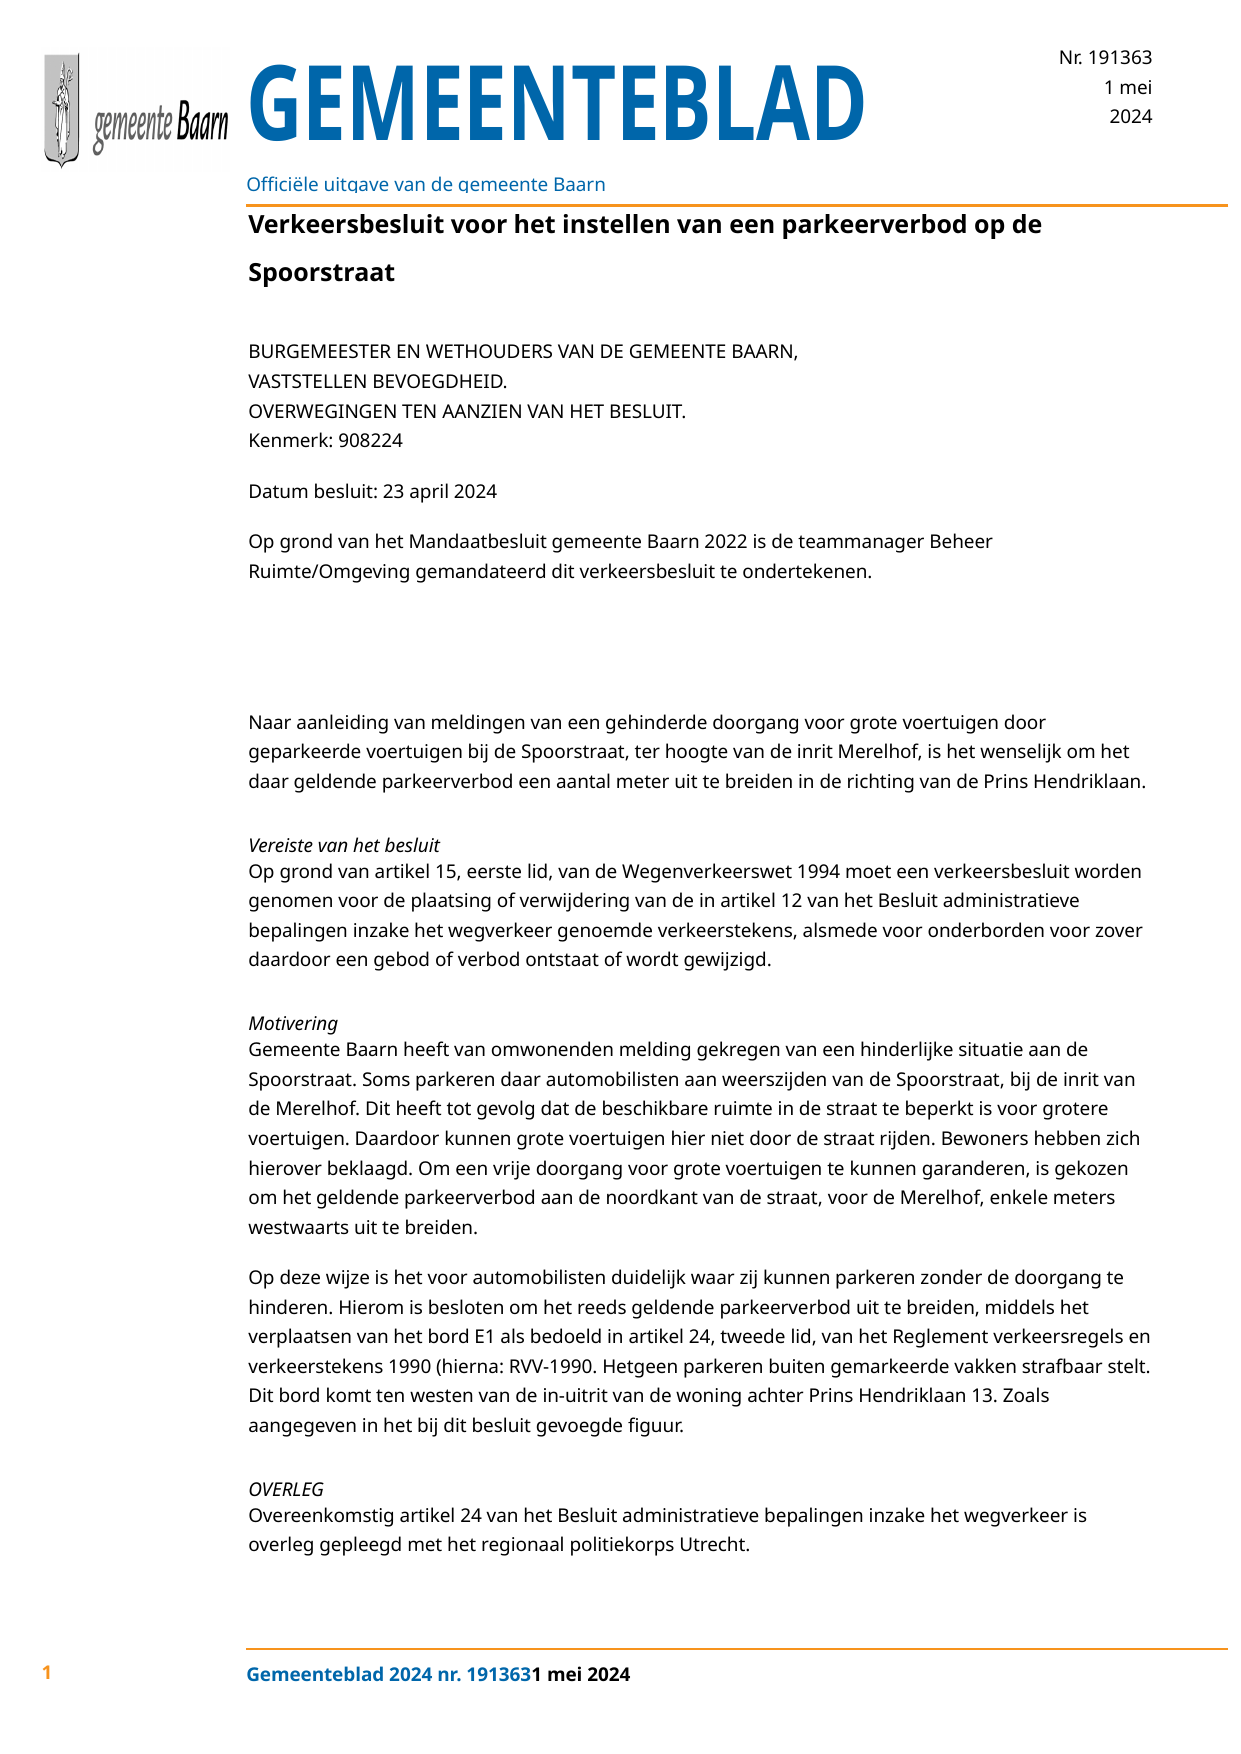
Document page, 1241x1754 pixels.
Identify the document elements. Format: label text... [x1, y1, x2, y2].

text Op grond van het Mandaatbesluit gemeente Baarn 2022 is de teammanager Beheer Ruimte/Omgeving gemandateerd dit verkeersbesluit te ondertekenen. [248, 528, 1152, 583]
text VASTSTELLEN BEVOEGDHEID. [248, 368, 1152, 394]
text Op grond van artikel 15, eerste lid, van de Wegenverkeerswet 1994 moet een verkeersbesluit worden genomen voor de plaatsing of verwijdering van de in artikel 12 van het Besluit administratieve bepalingen inzake het wegverkeer genoemde verkeerstekens, alsmede voor onderborden voor zover daardoor een gebod of verbod ontstaat of wordt gewijzigd. [248, 858, 1152, 972]
text Kenmerk: 908224 [248, 427, 1152, 453]
text Naar aanleiding van meldingen van een gehinderde doorgang voor grote voertuigen door geparkeerde voertuigen bij de Spoorstraat, ter hoogte van de inrit Merelhof, is het wenselijk om het daar geldende parkeerverbod een aantal meter uit te breiden in de richting van de Prins Hendriklaan. [248, 709, 1152, 794]
picture [41, 47, 231, 172]
text Verkeersbesluit voor het instellen van een parkeerverbod op de Spoorstraat [248, 207, 1152, 288]
text Op deze wijze is het voor automobilisten duidelijk waar zij kunnen parkeren zonder de doorgang te hinderen. Hierom is besloten om het reeds geldende parkeerverbod uit te breiden, middels het verplaatsen van het bord E1 als bedoeld in artikel 24, tweede lid, van het Reglement verkeersregels en verkeerstekens 1990 (hierna: RVV-1990. Hetgeen parkeren buiten gemarkeerde vakken strafbaar stelt. Dit bord komt ten westen van de in-uitrit van de woning achter Prins Hendriklaan 13. Zoals aangegeven in het bij dit besluit gevoegde figuur. [248, 1264, 1152, 1438]
text OVERLEG [248, 1476, 1152, 1502]
text OVERWEGINGEN TEN AANZIEN VAN HET BESLUIT. [248, 398, 1152, 423]
text Gemeente Baarn heeft van omwonenden melding gekregen van een hinderlijke situatie aan de Spoorstraat. Soms parkeren daar automobilisten aan weerszijden van de Spoorstraat, bij de inrit van de Merelhof. Dit heeft tot gevolg dat de beschikbare ruimte in de straat te beperkt is voor grotere voertuigen. Daardoor kunnen grote voertuigen hier niet door de straat rijden. Bewoners hebben zich hierover beklaagd. Om een vrije doorgang voor grote voertuigen te kunnen garanderen, is gekozen om het geldende parkeerverbod aan de noordkant van de straat, voor de Merelhof, enkele meters westwaarts uit te breiden. [248, 1036, 1152, 1239]
text Datum besluit: 23 april 2024 [248, 478, 1152, 503]
text Motivering [248, 1011, 1152, 1036]
text Vereiste van het besluit [248, 832, 1152, 858]
text Overeenkomstig artikel 24 van het Besluit administratieve bepalingen inzake het wegverkeer is overleg gepleegd met het regionaal politiekorps Utrecht. [248, 1502, 1152, 1557]
text BURGEMEESTER EN WETHOUDERS VAN DE GEMEENTE BAARN, [248, 339, 1152, 364]
